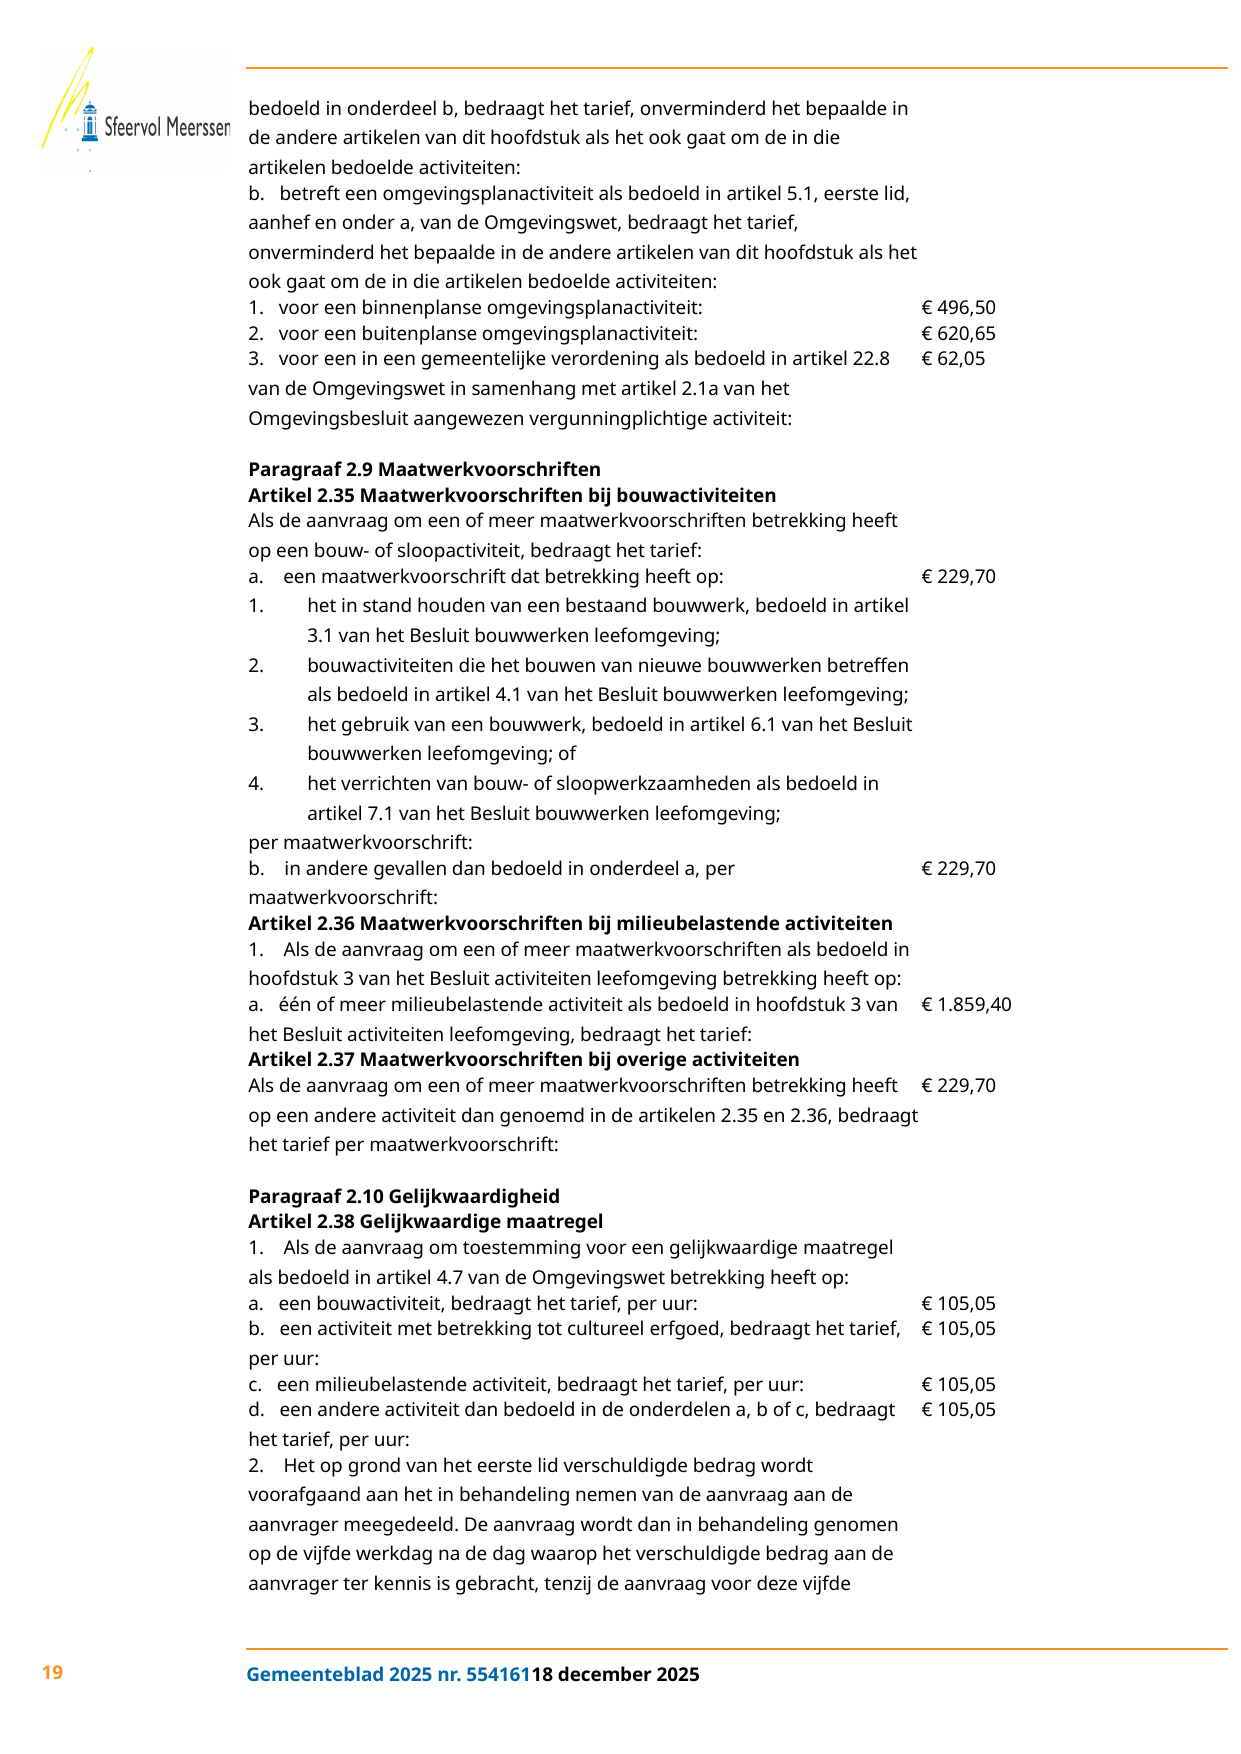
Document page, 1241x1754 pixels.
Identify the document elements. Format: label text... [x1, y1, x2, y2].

table_cell a. een maatwerkvoorschrift dat betrekking heeft op: het in stand houden van een bestaand bouwwerk, bedoeld in artikel 3.1 van het Besluit bouwwerken leefomgeving; bouwactiviteiten die het bouwen van nieuwe bouwwerken betreffen als bedoeld in artikel 4.1 van het Besluit bouwwerken leefomgeving; het gebruik van een bouwwerk, bedoeld in artikel 6.1 van het Besluit bouwwerken leefomgeving; of het verrichten van bouw- of sloopwerkzaamheden als bedoeld in artikel 7.1 van het Besluit bouwwerken leefomgeving; per maatwerkvoorschrift: [248, 563, 921, 855]
table_cell € 620,65 [921, 320, 1152, 346]
picture [41, 47, 231, 172]
table_cell bedoeld in onderdeel b, bedraagt het tarief, onverminderd het bepaalde in de andere artikelen van dit hoofdstuk als het ook gaat om de in die artikelen bedoelde activiteiten: [248, 95, 921, 180]
table_cell [248, 1157, 921, 1183]
table_cell a. een bouwactiviteit, bedraagt het tarief, per uur: [248, 1290, 921, 1316]
table_cell Artikel 2.35 Maatwerkvoorschriften bij bouwactiviteiten [248, 482, 921, 508]
table_cell 3. voor een in een gemeentelijke verordening als bedoeld in artikel 22.8 van de Omgevingswet in samenhang met artikel 2.1a van het Omgevingsbesluit aangewezen vergunningplichtige activiteit: [248, 346, 921, 431]
table_cell € 496,50 [921, 294, 1152, 320]
table_cell Artikel 2.37 Maatwerkvoorschriften bij overige activiteiten [248, 1047, 921, 1072]
table_cell € 105,05 [921, 1290, 1152, 1316]
table_cell € 62,05 [921, 346, 1152, 431]
table_cell Artikel 2.38 Gelijkwaardige maatregel [248, 1209, 921, 1234]
table_cell Artikel 2.36 Maatwerkvoorschriften bij milieubelastende activiteiten [248, 910, 921, 936]
table_cell € 105,05 [921, 1397, 1152, 1452]
table_cell Als de aanvraag om een of meer maatwerkvoorschriften betrekking heeft op een andere activiteit dan genoemd in de artikelen 2.35 en 2.36, bedraagt het tarief per maatwerkvoorschrift: [248, 1073, 921, 1157]
table_cell b. betreft een omgevingsplanactiviteit als bedoeld in artikel 5.1, eerste lid, aanhef en onder a, van de Omgevingswet, bedraagt het tarief, onverminderd het bepaalde in de andere artikelen van dit hoofdstuk als het ook gaat om de in die artikelen bedoelde activiteiten: [248, 180, 921, 294]
table_cell [921, 95, 1152, 180]
table_cell Paragraaf 2.9 Maatwerkvoorschriften [248, 456, 921, 482]
table_cell b. een activiteit met betrekking tot cultureel erfgoed, bedraagt het tarief, per uur: [248, 1316, 921, 1371]
table_cell 2. voor een buitenplanse omgevingsplanactiviteit: [248, 320, 921, 346]
table_cell Paragraaf 2.10 Gelijkwaardigheid [248, 1183, 921, 1209]
table_cell [921, 1235, 1152, 1290]
table_cell € 105,05 [921, 1371, 1152, 1397]
table_cell Als de aanvraag om een of meer maatwerkvoorschriften betrekking heeft op een bouw- of sloopactiviteit, bedraagt het tarief: [248, 508, 921, 563]
table_cell [921, 1209, 1152, 1234]
table_cell [921, 1183, 1152, 1209]
table_cell [921, 431, 1152, 456]
table_cell a. één of meer milieubelastende activiteit als bedoeld in hoofdstuk 3 van het Besluit activiteiten leefomgeving, bedraagt het tarief: [248, 991, 921, 1047]
table_cell c. een milieubelastende activiteit, bedraagt het tarief, per uur: [248, 1371, 921, 1397]
table_cell € 229,70 [921, 1073, 1152, 1157]
table_cell [921, 936, 1152, 991]
table_cell 2. Het op grond van het eerste lid verschuldigde bedrag wordt voorafgaand aan het in behandeling nemen van de aanvraag aan de aanvrager meegedeeld. De aanvraag wordt dan in behandeling genomen op de vijfde werkdag na de dag waarop het verschuldigde bedrag aan de aanvrager ter kennis is gebracht, tenzij de aanvraag voor deze vijfde [248, 1452, 921, 1596]
table_cell [921, 482, 1152, 508]
table_cell € 229,70 [921, 563, 1152, 855]
table_cell [921, 1452, 1152, 1596]
table_cell [921, 180, 1152, 294]
table_cell € 229,70 [921, 855, 1152, 910]
table_cell 1. Als de aanvraag om toestemming voor een gelijkwaardige maatregel als bedoeld in artikel 4.7 van de Omgevingswet betrekking heeft op: [248, 1235, 921, 1290]
table_cell [921, 910, 1152, 936]
table_cell b. in andere gevallen dan bedoeld in onderdeel a, per maatwerkvoorschrift: [248, 855, 921, 910]
table_cell [248, 431, 921, 456]
table_cell [921, 456, 1152, 482]
table_cell [921, 1047, 1152, 1072]
table_cell [921, 1157, 1152, 1183]
table_cell € 1.859,40 [921, 991, 1152, 1047]
table_cell 1. voor een binnenplanse omgevingsplanactiviteit: [248, 294, 921, 320]
table_cell 1. Als de aanvraag om een of meer maatwerkvoorschriften als bedoeld in hoofdstuk 3 van het Besluit activiteiten leefomgeving betrekking heeft op: [248, 936, 921, 991]
table_cell € 105,05 [921, 1316, 1152, 1371]
table_cell d. een andere activiteit dan bedoeld in de onderdelen a, b of c, bedraagt het tarief, per uur: [248, 1397, 921, 1452]
table_cell [921, 508, 1152, 563]
